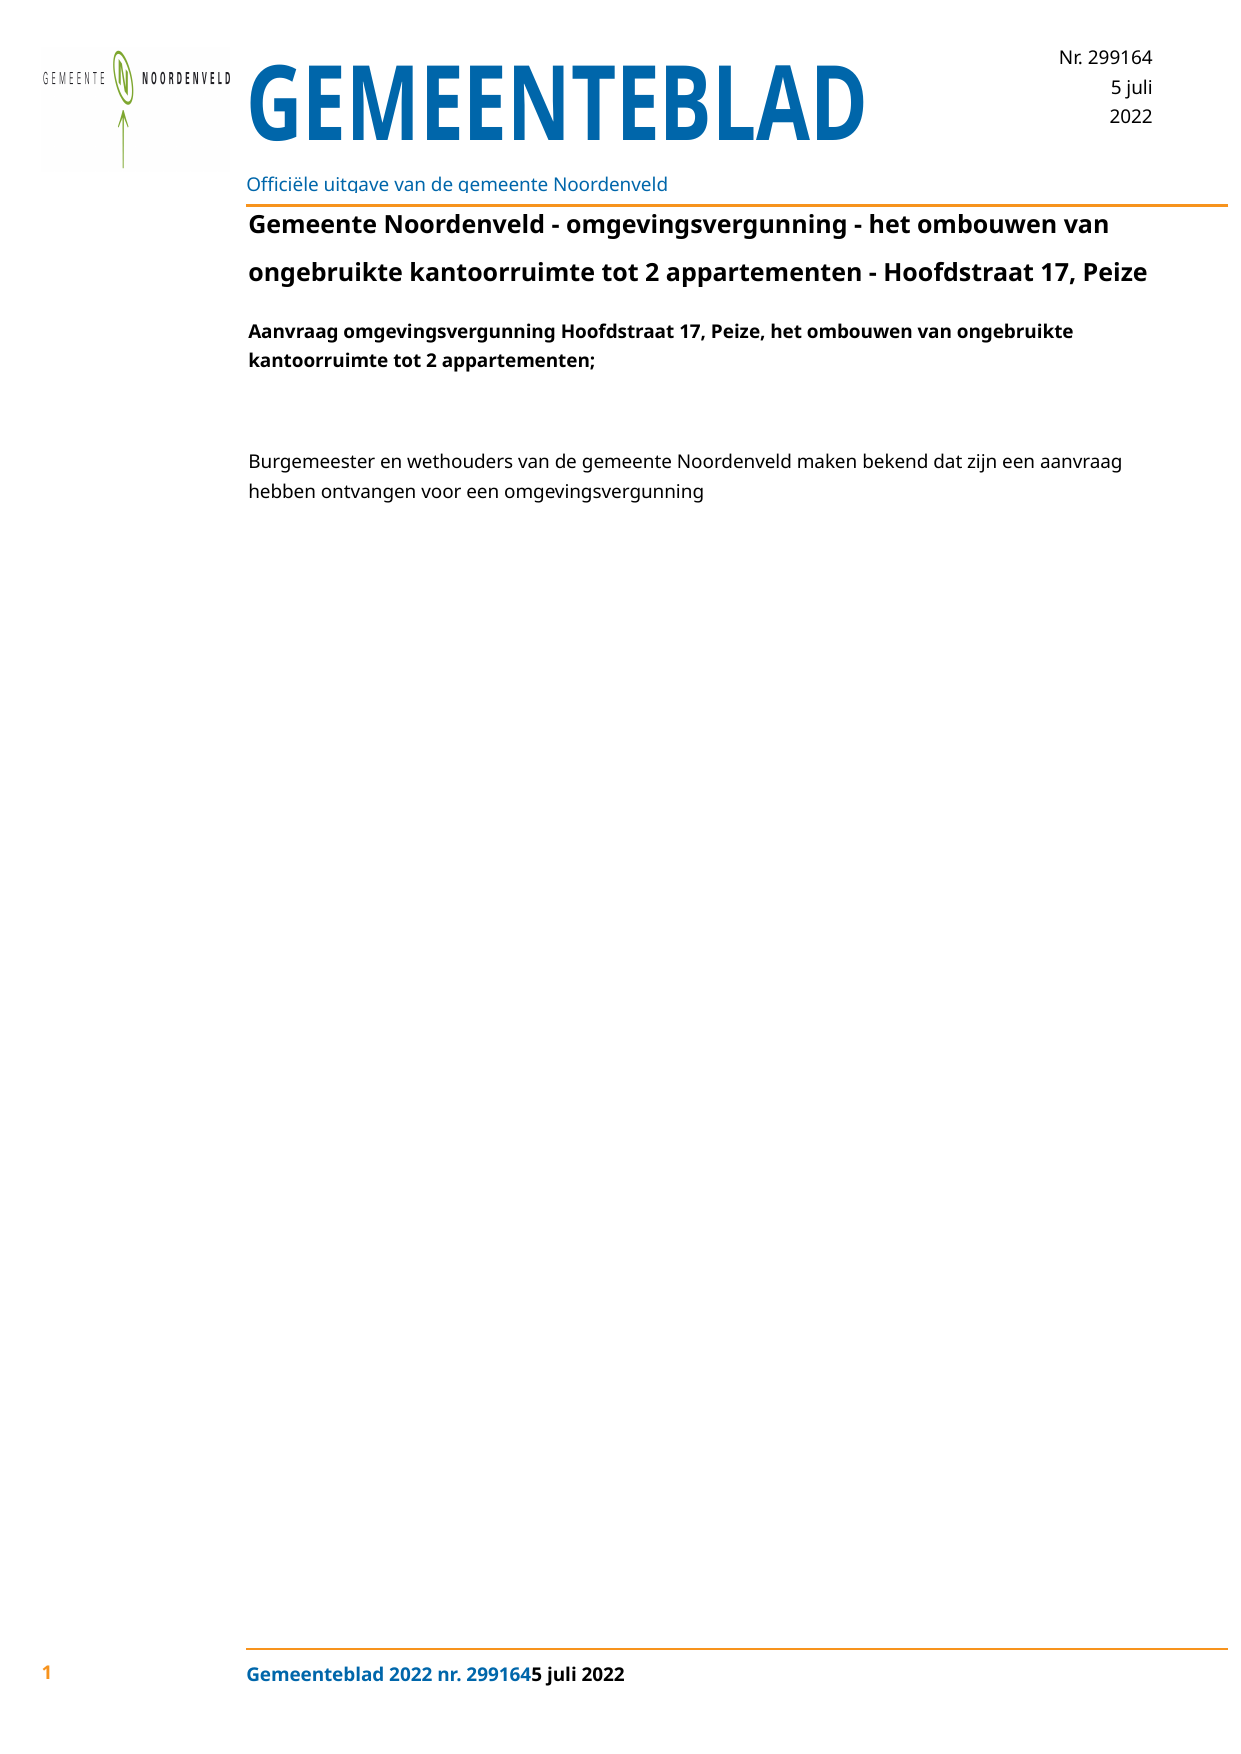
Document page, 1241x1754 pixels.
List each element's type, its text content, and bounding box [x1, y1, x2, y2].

text Aanvraag omgevingsvergunning Hoofdstraat 17, Peize, het ombouwen van ongebruikte kantoorruimte tot 2 appartementen; [248, 318, 1152, 373]
text Burgemeester en wethouders van de gemeente Noordenveld maken bekend dat zijn een aanvraag hebben ontvangen voor een omgevingsvergunning [248, 448, 1152, 504]
picture [41, 47, 231, 172]
text Gemeente Noordenveld - omgevingsvergunning - het ombouwen van ongebruikte kantoorruimte tot 2 appartementen - Hoofdstraat 17, Peize [248, 207, 1152, 288]
